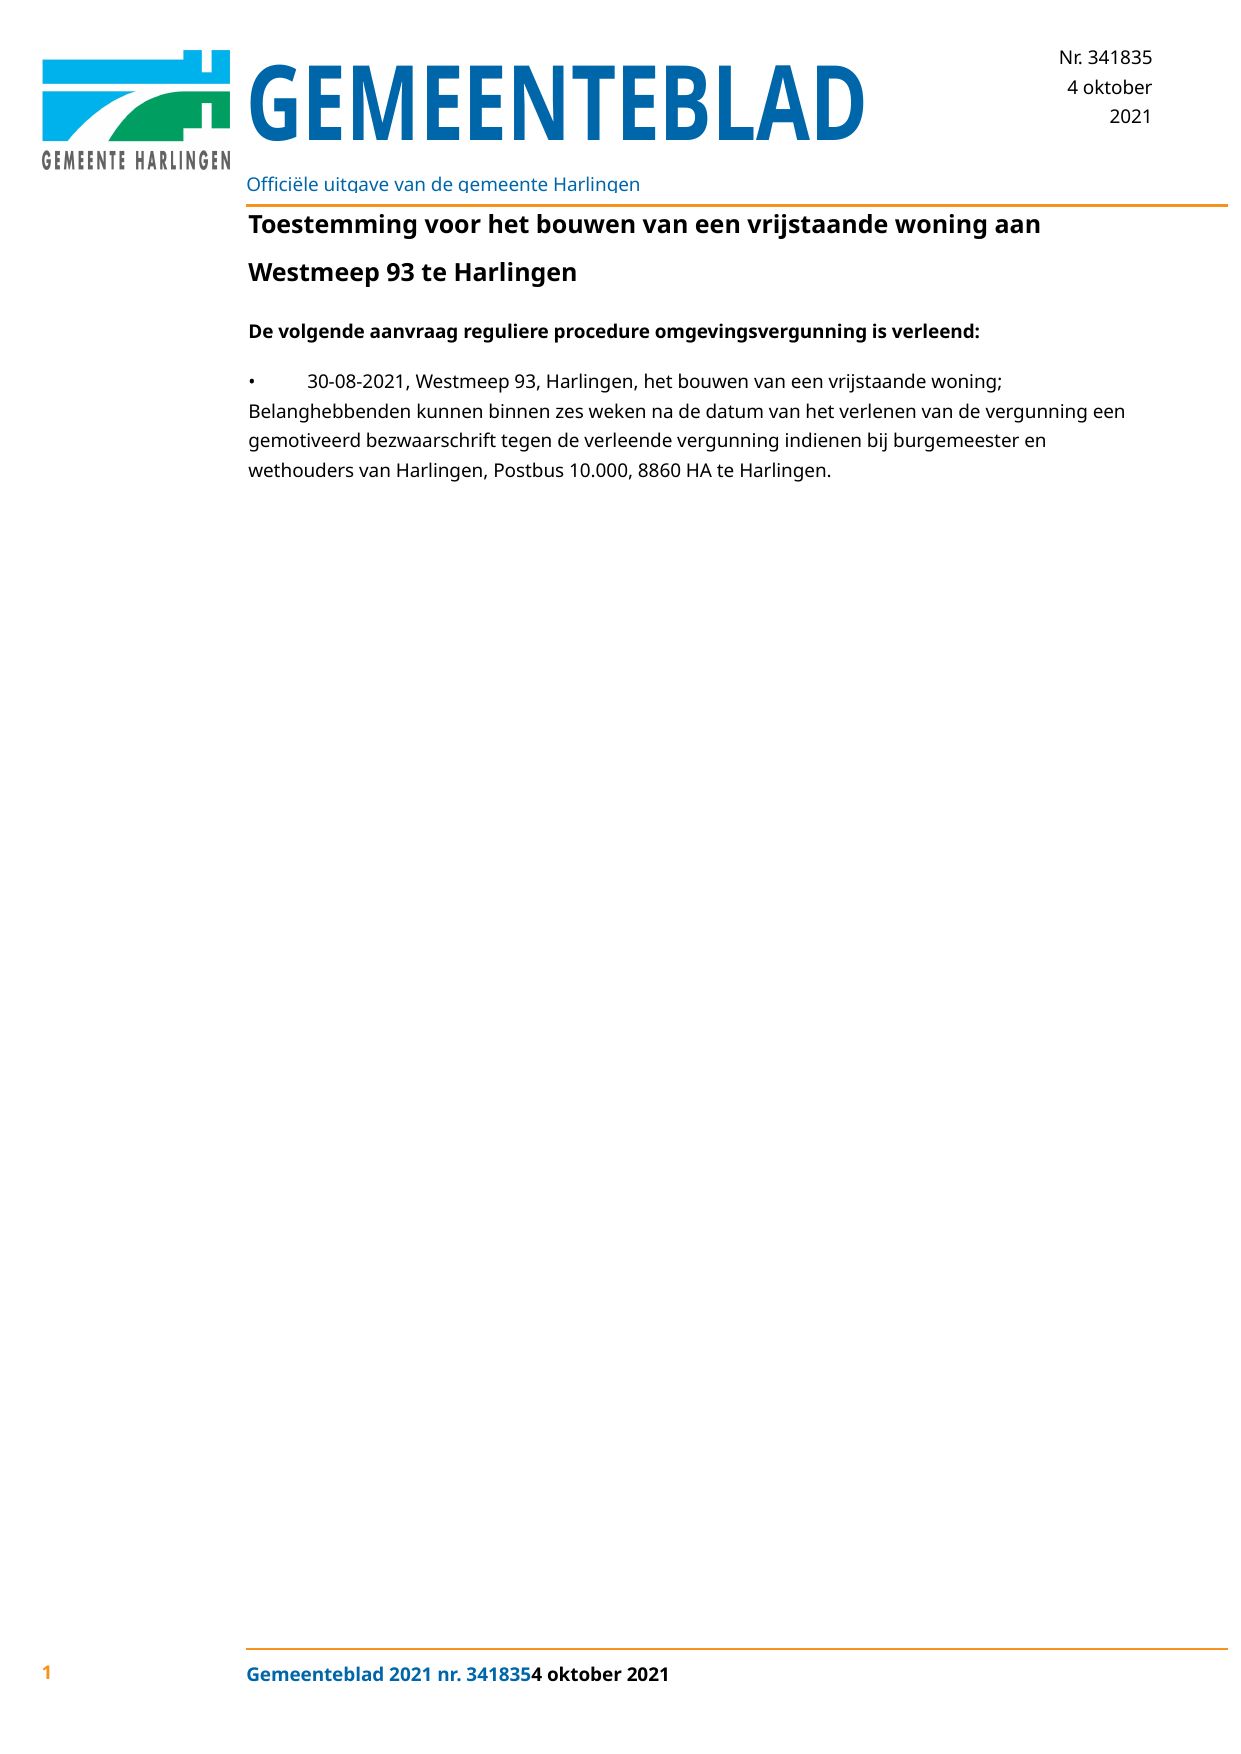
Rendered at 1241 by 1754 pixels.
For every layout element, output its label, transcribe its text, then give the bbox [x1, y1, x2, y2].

text De volgende aanvraag reguliere procedure omgevingsvergunning is verleend: [248, 318, 1152, 344]
text Belanghebbenden kunnen binnen zes weken na de datum van het verlenen van de vergunning een gemotiveerd bezwaarschrift tegen de verleende vergunning indienen bij burgemeester en wethouders van Harlingen, Postbus 10.000, 8860 HA te Harlingen. [248, 398, 1152, 483]
text Toestemming voor het bouwen van een vrijstaande woning aan Westmeep 93 te Harlingen [248, 207, 1152, 288]
list 30-08-2021, Westmeep 93, Harlingen, het bouwen van een vrijstaande woning; [248, 368, 1152, 394]
picture [41, 47, 231, 172]
